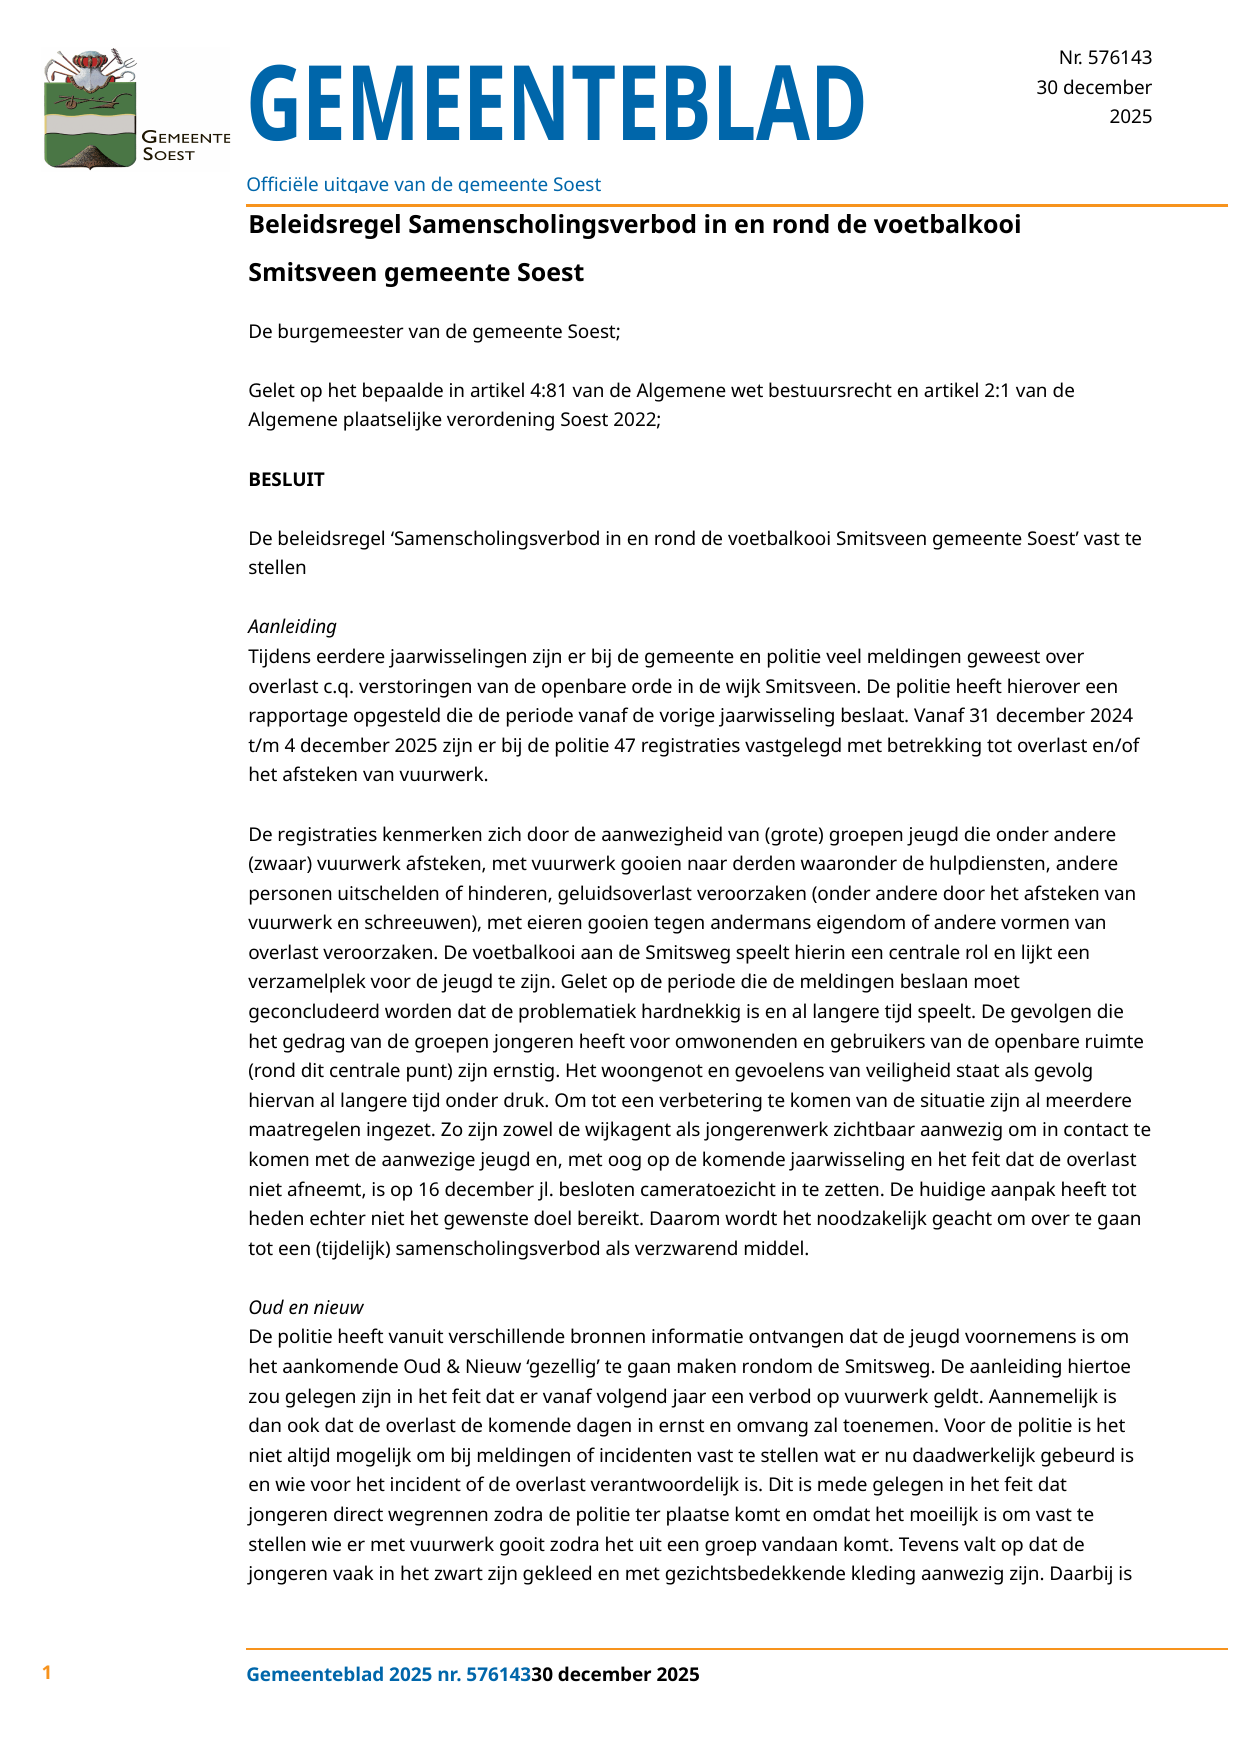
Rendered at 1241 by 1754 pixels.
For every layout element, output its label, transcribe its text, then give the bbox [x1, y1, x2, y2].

text De beleidsregel ‘Samenscholingsverbod in en rond de voetbalkooi Smitsveen gemeente Soest’ vast te stellen [248, 525, 1152, 580]
text BESLUIT [248, 466, 1152, 492]
text Tijdens eerdere jaarwisselingen zijn er bij de gemeente en politie veel meldingen geweest over overlast c.q. verstoringen van de openbare orde in de wijk Smitsveen. De politie heeft hierover een rapportage opgesteld die de periode vanaf de vorige jaarwisseling beslaat. Vanaf 31 december 2024 t/m 4 december 2025 zijn er bij de politie 47 registraties vastgelegd met betrekking tot overlast en/of het afsteken van vuurwerk. [248, 643, 1152, 787]
picture [41, 47, 231, 172]
text Gelet op het bepaalde in artikel 4:81 van de Algemene wet bestuursrecht en artikel 2:1 van de Algemene plaatselijke verordening Soest 2022; [248, 377, 1152, 432]
text Beleidsregel Samenscholingsverbod in en rond de voetbalkooi Smitsveen gemeente Soest [248, 207, 1152, 288]
text Oud en nieuw [248, 1294, 1152, 1320]
text De politie heeft vanuit verschillende bronnen informatie ontvangen dat de jeugd voornemens is om het aankomende Oud & Nieuw ‘gezellig’ te gaan maken rondom de Smitsweg. De aanleiding hiertoe zou gelegen zijn in het feit dat er vanaf volgend jaar een verbod op vuurwerk geldt. Aannemelijk is dan ook dat de overlast de komende dagen in ernst en omvang zal toenemen. Voor de politie is het niet altijd mogelijk om bij meldingen of incidenten vast te stellen wat er nu daadwerkelijk gebeurd is en wie voor het incident of de overlast verantwoordelijk is. Dit is mede gelegen in het feit dat jongeren direct wegrennen zodra de politie ter plaatse komt en omdat het moeilijk is om vast te stellen wie er met vuurwerk gooit zodra het uit een groep vandaan komt. Tevens valt op dat de jongeren vaak in het zwart zijn gekleed en met gezichtsbedekkende kleding aanwezig zijn. Daarbij is [248, 1324, 1152, 1586]
text De burgemeester van de gemeente Soest; [248, 318, 1152, 344]
text De registraties kenmerken zich door de aanwezigheid van (grote) groepen jeugd die onder andere (zwaar) vuurwerk afsteken, met vuurwerk gooien naar derden waaronder de hulpdiensten, andere personen uitschelden of hinderen, geluidsoverlast veroorzaken (onder andere door het afsteken van vuurwerk en schreeuwen), met eieren gooien tegen andermans eigendom of andere vormen van overlast veroorzaken. De voetbalkooi aan de Smitsweg speelt hierin een centrale rol en lijkt een verzamelplek voor de jeugd te zijn. Gelet op de periode die de meldingen beslaan moet geconcludeerd worden dat de problematiek hardnekkig is en al langere tijd speelt. De gevolgen die het gedrag van de groepen jongeren heeft voor omwonenden en gebruikers van de openbare ruimte (rond dit centrale punt) zijn ernstig. Het woongenot en gevoelens van veiligheid staat als gevolg hiervan al langere tijd onder druk. Om tot een verbetering te komen van de situatie zijn al meerdere maatregelen ingezet. Zo zijn zowel de wijkagent als jongerenwerk zichtbaar aanwezig om in contact te komen met de aanwezige jeugd en, met oog op de komende jaarwisseling en het feit dat de overlast niet afneemt, is op 16 december jl. besloten cameratoezicht in te zetten. De huidige aanpak heeft tot heden echter niet het gewenste doel bereikt. Daarom wordt het noodzakelijk geacht om over te gaan tot een (tijdelijk) samenscholingsverbod als verzwarend middel. [248, 821, 1152, 1261]
text Aanleiding [248, 614, 1152, 639]
